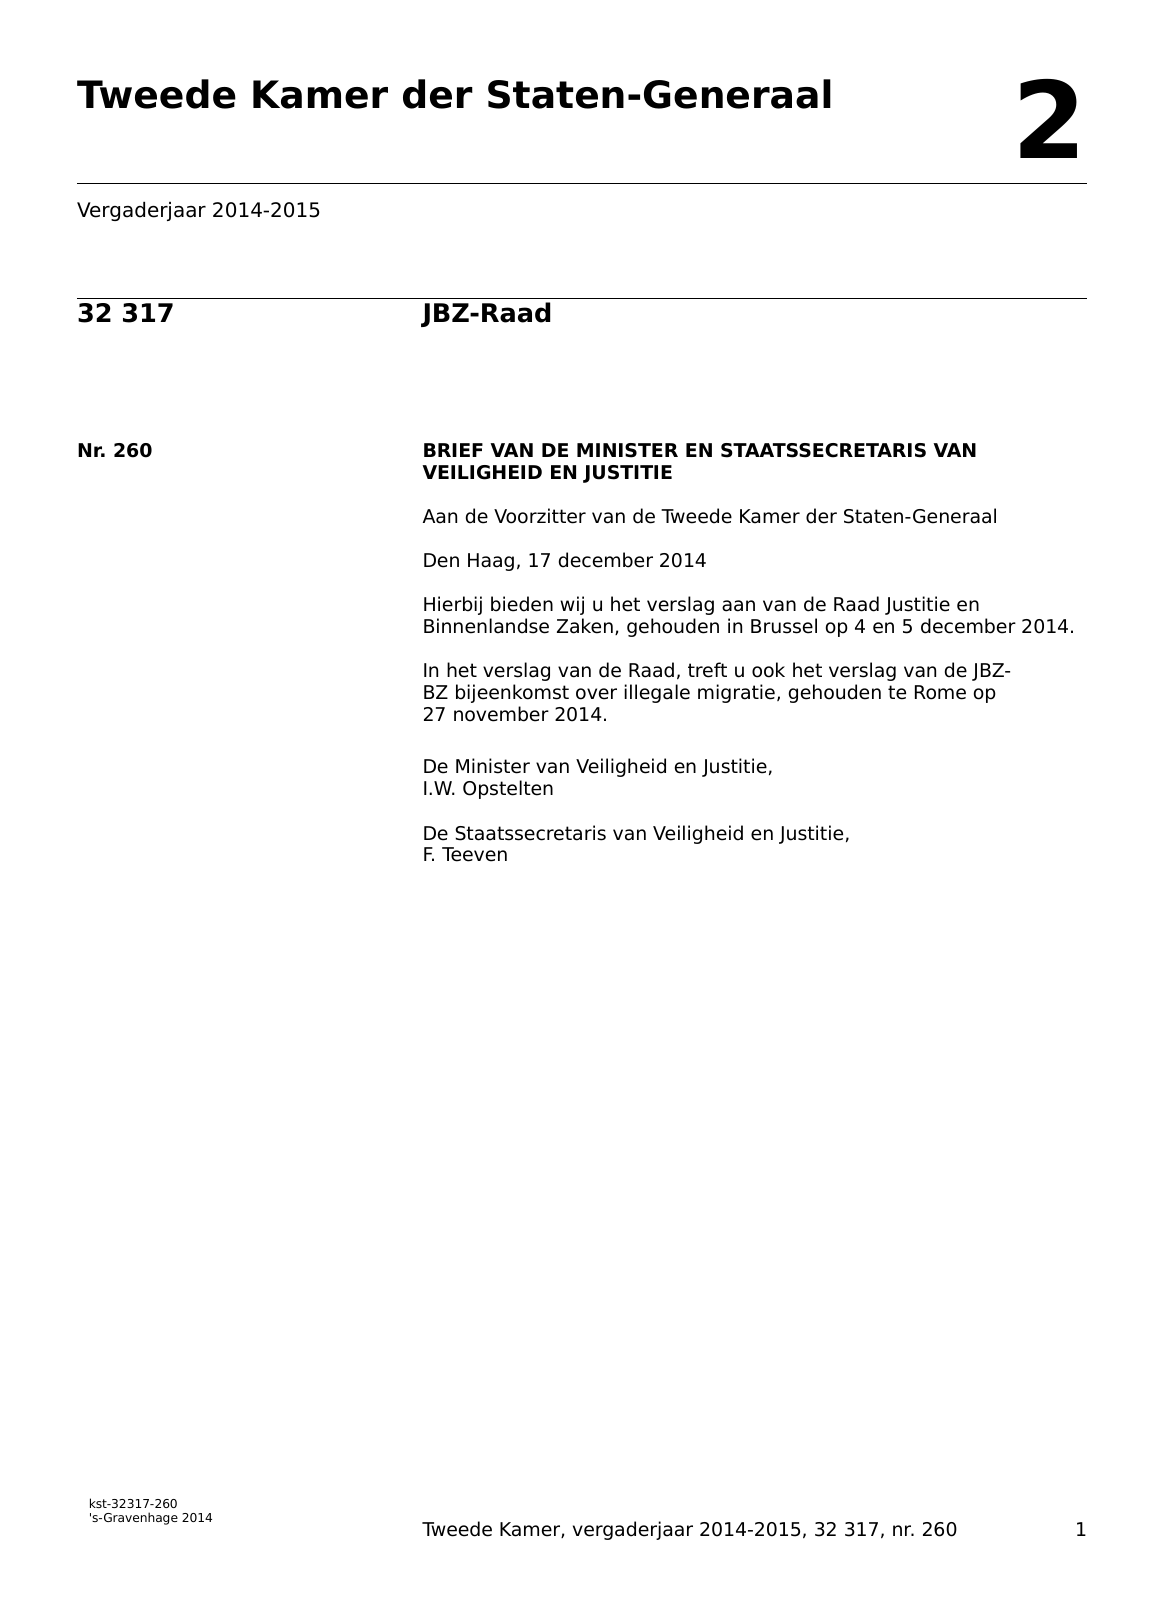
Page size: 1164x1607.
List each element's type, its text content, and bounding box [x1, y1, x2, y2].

text In het verslag van de Raad, treft u ook het verslag van de JBZ-BZ bijeenkomst over illegale migratie, gehouden te Rome op 27 november 2014. [422, 660, 1087, 726]
table_header Tweede Kamer der Staten-Generaal [77, 59, 886, 183]
table_cell Vergaderjaar 2014-2015 [77, 184, 1087, 298]
text De Minister van Veiligheid en Justitie, I.W. Opstelten [422, 756, 1087, 800]
text Hierbij bieden wij u het verslag aan van de Raad Justitie en Binnenlandse Zaken, gehouden in Brussel op 4 en 5 december 2014. [422, 594, 1087, 638]
text 's-Gravenhage 2014 [88, 1511, 323, 1525]
text Aan de Voorzitter van de Tweede Kamer der Staten-Generaal [422, 506, 1087, 528]
subtitle 32 317 JBZ-Raad [77, 299, 1087, 329]
text De Staatssecretaris van Veiligheid en Justitie, F. Teeven [422, 822, 1087, 866]
table_header 2 [886, 59, 1087, 183]
text Den Haag, 17 december 2014 [422, 550, 1087, 572]
text kst-32317-260 [88, 1497, 323, 1511]
subtitle Nr. 260 BRIEF VAN DE MINISTER EN STAATSSECRETARIS VAN VEILIGHEID EN JUSTITIE [77, 440, 1087, 484]
